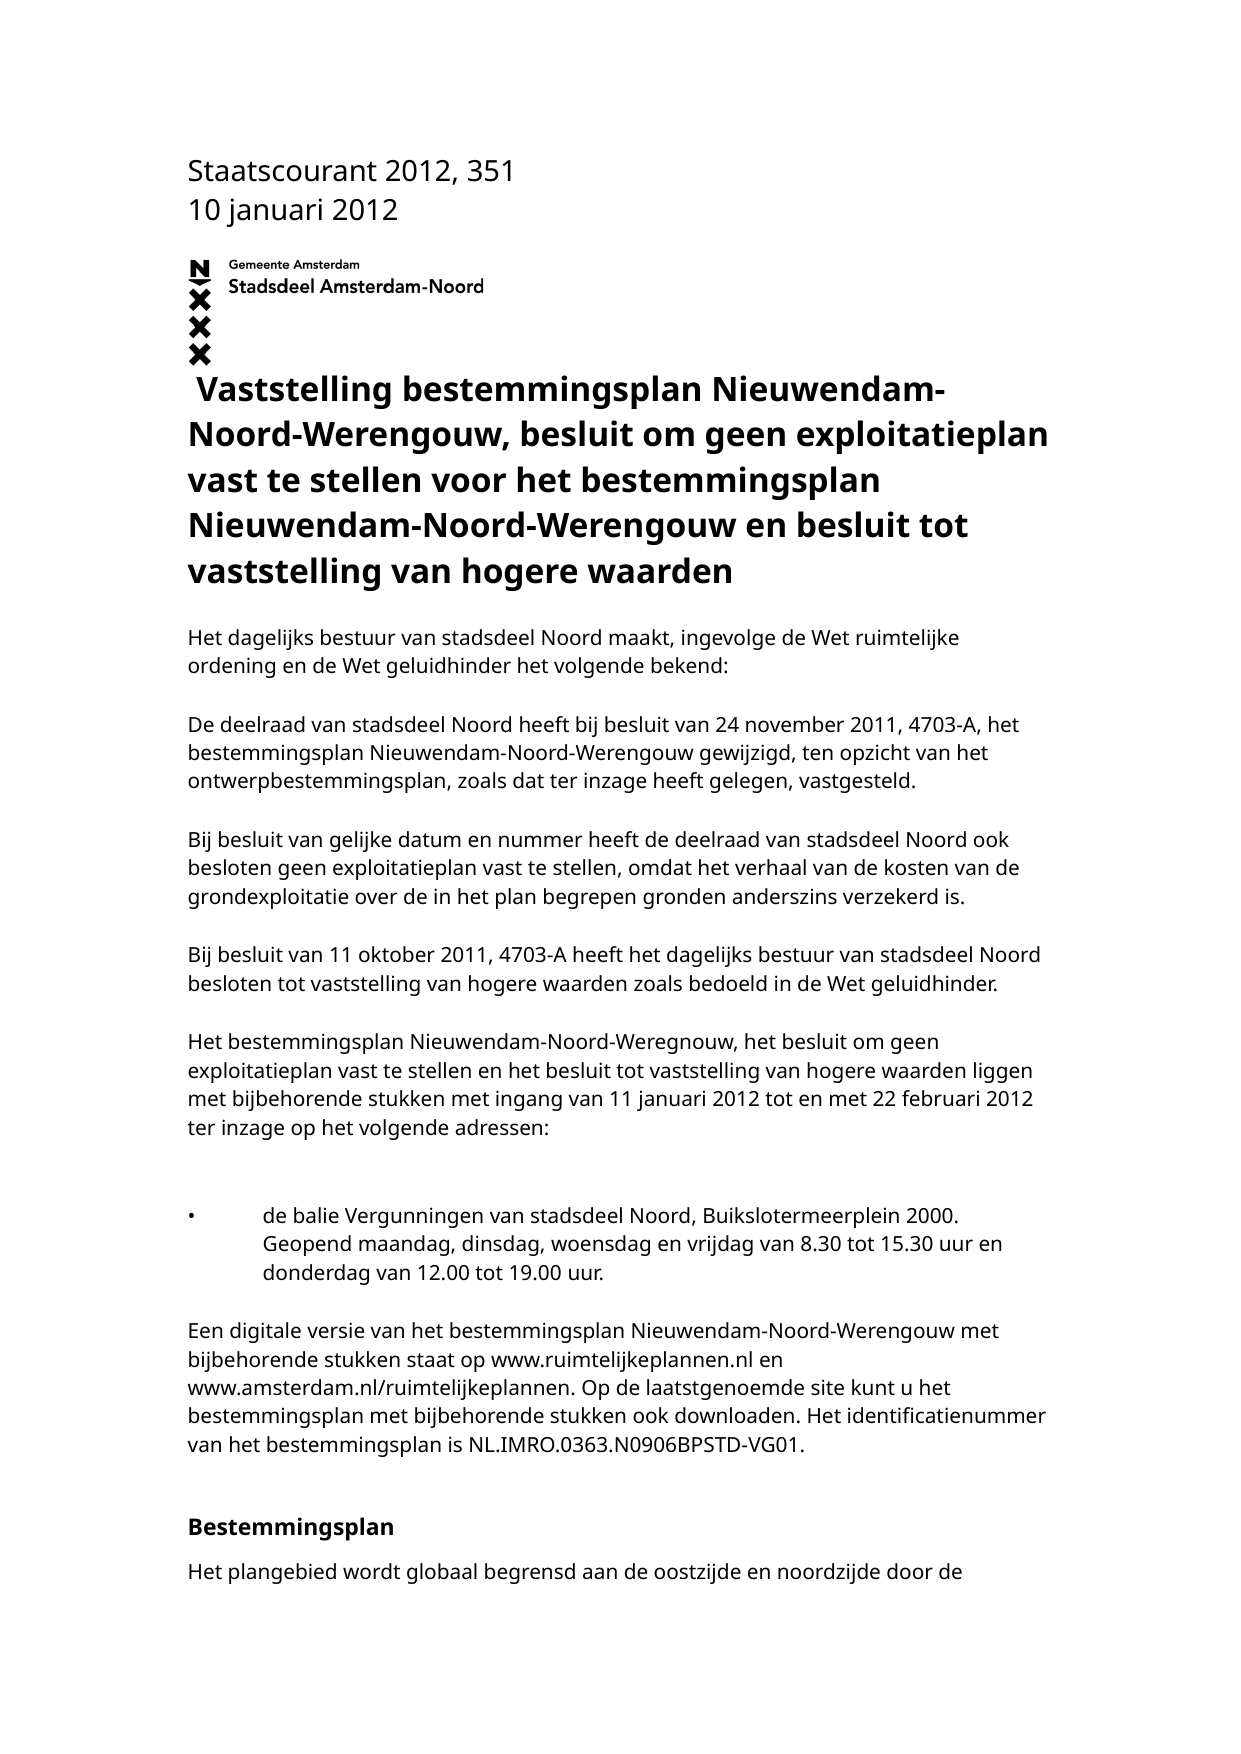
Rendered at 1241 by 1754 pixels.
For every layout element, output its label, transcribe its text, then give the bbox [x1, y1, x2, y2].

text Het bestemmingsplan Nieuwendam-Noord-Weregnouw, het besluit om geen exploitatieplan vast te stellen en het besluit tot vaststelling van hogere waarden liggen met bijbehorende stukken met ingang van 11 januari 2012 tot en met 22 februari 2012 ter inzage op het volgende adressen: [187, 1027, 1053, 1141]
subtitle Bestemmingsplan [187, 1511, 1053, 1542]
text Het plangebied wordt globaal begrensd aan de oostzijde en noordzijde door de [187, 1557, 1053, 1586]
list de balie Vergunningen van stadsdeel Noord, Buikslotermeerplein 2000. Geopend maandag, dinsdag, woensdag en vrijdag van 8.30 tot 15.30 uur en donderdag van 12.00 tot 19.00 uur. [187, 1201, 1053, 1286]
subtitle Vaststelling bestemmingsplan Nieuwendam-Noord-Werengouw, besluit om geen exploitatieplan vast te stellen voor het bestemmingsplan Nieuwendam-Noord-Werengouw en besluit tot vaststelling van hogere waarden [187, 271, 1053, 593]
text De deelraad van stadsdeel Noord heeft bij besluit van 24 november 2011, 4703-A, het bestemmingsplan Nieuwendam-Noord-Werengouw gewijzigd, ten opzicht van het ontwerpbestemmingsplan, zoals dat ter inzage heeft gelegen, vastgesteld. [187, 710, 1053, 795]
text Bij besluit van 11 oktober 2011, 4703-A heeft het dagelijks bestuur van stadsdeel Noord besloten tot vaststelling van hogere waarden zoals bedoeld in de Wet geluidhinder. [187, 940, 1053, 997]
text Het dagelijks bestuur van stadsdeel Noord maakt, ingevolge de Wet ruimtelijke ordening en de Wet geluidhinder het volgende bekend: [187, 623, 1053, 680]
text 10 januari 2012 [187, 190, 1053, 229]
text Staatscourant 2012, 351 [187, 150, 1053, 190]
picture [187, 258, 484, 366]
text Bij besluit van gelijke datum en nummer heeft de deelraad van stadsdeel Noord ook besloten geen exploitatieplan vast te stellen, omdat het verhaal van de kosten van de grondexploitatie over de in het plan begrepen gronden anderszins verzekerd is. [187, 825, 1053, 910]
text Een digitale versie van het bestemmingsplan Nieuwendam-Noord-Werengouw met bijbehorende stukken staat op www.ruimtelijkeplannen.nl en www.amsterdam.nl/ruimtelijkeplannen. Op de laatstgenoemde site kunt u het bestemmingsplan met bijbehorende stukken ook downloaden. Het identificatienummer van het bestemmingsplan is NL.IMRO.0363.N0906BPSTD-VG01. [187, 1316, 1053, 1458]
